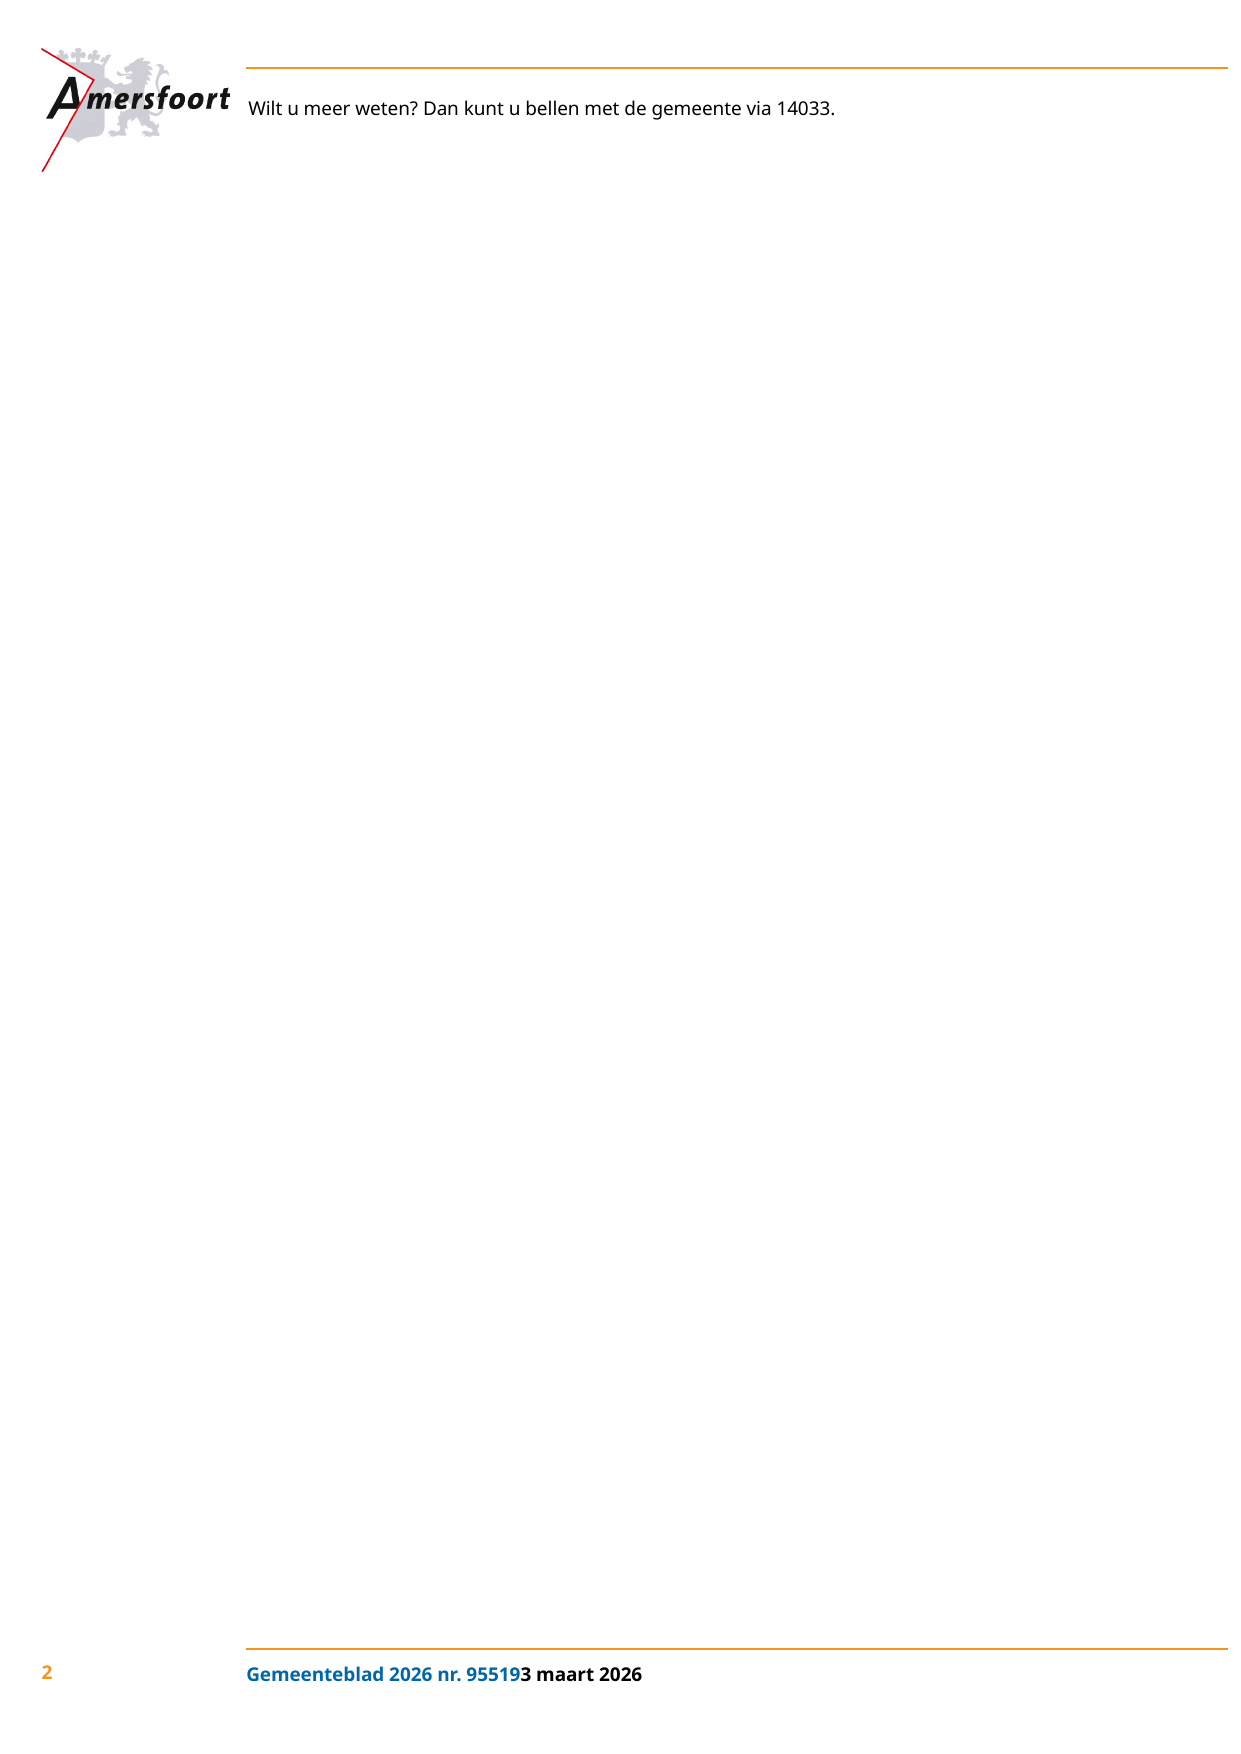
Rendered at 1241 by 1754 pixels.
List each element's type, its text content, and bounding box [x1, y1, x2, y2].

text Wilt u meer weten? Dan kunt u bellen met de gemeente via 14033. [248, 95, 1152, 121]
picture [41, 47, 231, 172]
